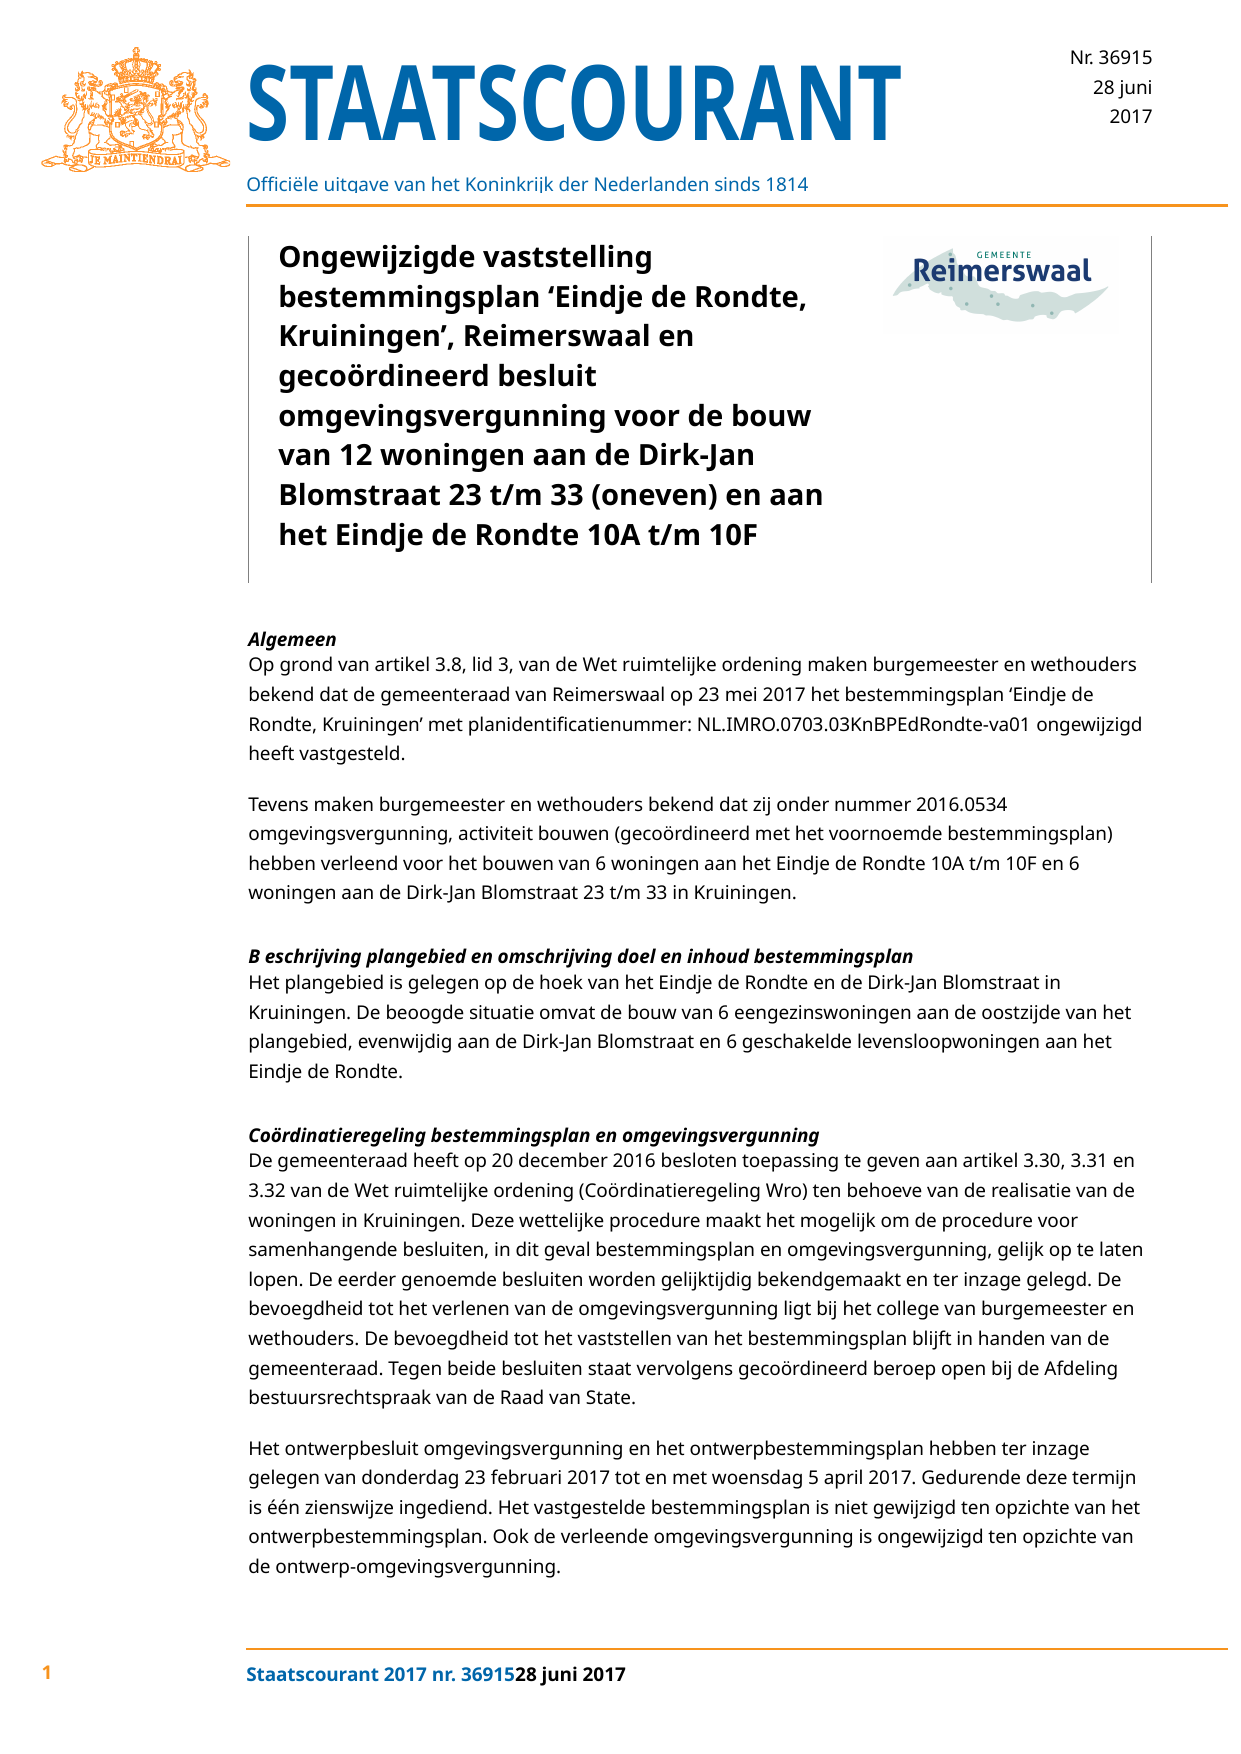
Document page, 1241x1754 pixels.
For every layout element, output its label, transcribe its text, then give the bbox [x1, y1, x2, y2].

picture [41, 47, 231, 172]
text Tevens maken burgemeester en wethouders bekend dat zij onder nummer 2016.0534 omgevingsvergunning, activiteit bouwen (gecoördineerd met het voornoemde bestemmingsplan) hebben verleend voor het bouwen van 6 woningen aan het Eindje de Rondte 10A t/m 10F en 6 woningen aan de Dirk-Jan Blomstraat 23 t/m 33 in Kruiningen. [248, 791, 1152, 905]
text Algemeen [248, 626, 1152, 652]
text Het ontwerpbesluit omgevingsvergunning en het ontwerpbestemmingsplan hebben ter inzage gelegen van donderdag 23 februari 2017 tot en met woensdag 5 april 2017. Gedurende deze termijn is één zienswijze ingediend. Het vastgestelde bestemmingsplan is niet gewijzigd ten opzichte van het ontwerpbestemmingsplan. Ook de verleende omgevingsvergunning is ongewijzigd ten opzichte van de ontwerp-omgevingsvergunning. [248, 1435, 1152, 1579]
text Het plangebied is gelegen op de hoek van het Eindje de Rondte en de Dirk-Jan Blomstraat in Kruiningen. De beoogde situatie omvat de bouw van 6 eengezinswoningen aan de oostzijde van het plangebied, evenwijdig aan de Dirk-Jan Blomstraat en 6 geschakelde levensloopwoningen aan het Eindje de Rondte. [248, 969, 1152, 1084]
table_header [850, 236, 1151, 583]
picture [882, 236, 1119, 334]
text B eschrijving plangebied en omschrijving doel en inhoud bestemmingsplan [248, 943, 1152, 969]
table_header Ongewijzigde vaststelling bestemmingsplan ‘Eindje de Rondte, Kruiningen’, Reimerswaal en gecoördineerd besluit omgevingsvergunning voor de bouw van 12 woningen aan de Dirk-Jan Blomstraat 23 t/m 33 (oneven) en aan het Eindje de Rondte 10A t/m 10F [249, 236, 850, 583]
text De gemeenteraad heeft op 20 december 2016 besloten toepassing te geven aan artikel 3.30, 3.31 en 3.32 van de Wet ruimtelijke ordening (Coördinatieregeling Wro) ten behoeve van de realisatie van de woningen in Kruiningen. Deze wettelijke procedure maakt het mogelijk om de procedure voor samenhangende besluiten, in dit geval bestemmingsplan en omgevingsvergunning, gelijk op te laten lopen. De eerder genoemde besluiten worden gelijktijdig bekendgemaakt en ter inzage gelegd. De bevoegdheid tot het verlenen van de omgevingsvergunning ligt bij het college van burgemeester en wethouders. De bevoegdheid tot het vaststellen van het bestemmingsplan blijft in handen van de gemeenteraad. Tegen beide besluiten staat vervolgens gecoördineerd beroep open bij de Afdeling bestuursrechtspraak van de Raad van State. [248, 1148, 1152, 1410]
text Coördinatieregeling bestemmingsplan en omgevingsvergunning [248, 1122, 1152, 1148]
text Op grond van artikel 3.8, lid 3, van de Wet ruimtelijke ordening maken burgemeester en wethouders bekend dat de gemeenteraad van Reimerswaal op 23 mei 2017 het bestemmingsplan ‘Eindje de Rondte, Kruiningen’ met planidentificatienummer: NL.IMRO.0703.03KnBPEdRondte-va01 ongewijzigd heeft vastgesteld. [248, 652, 1152, 766]
